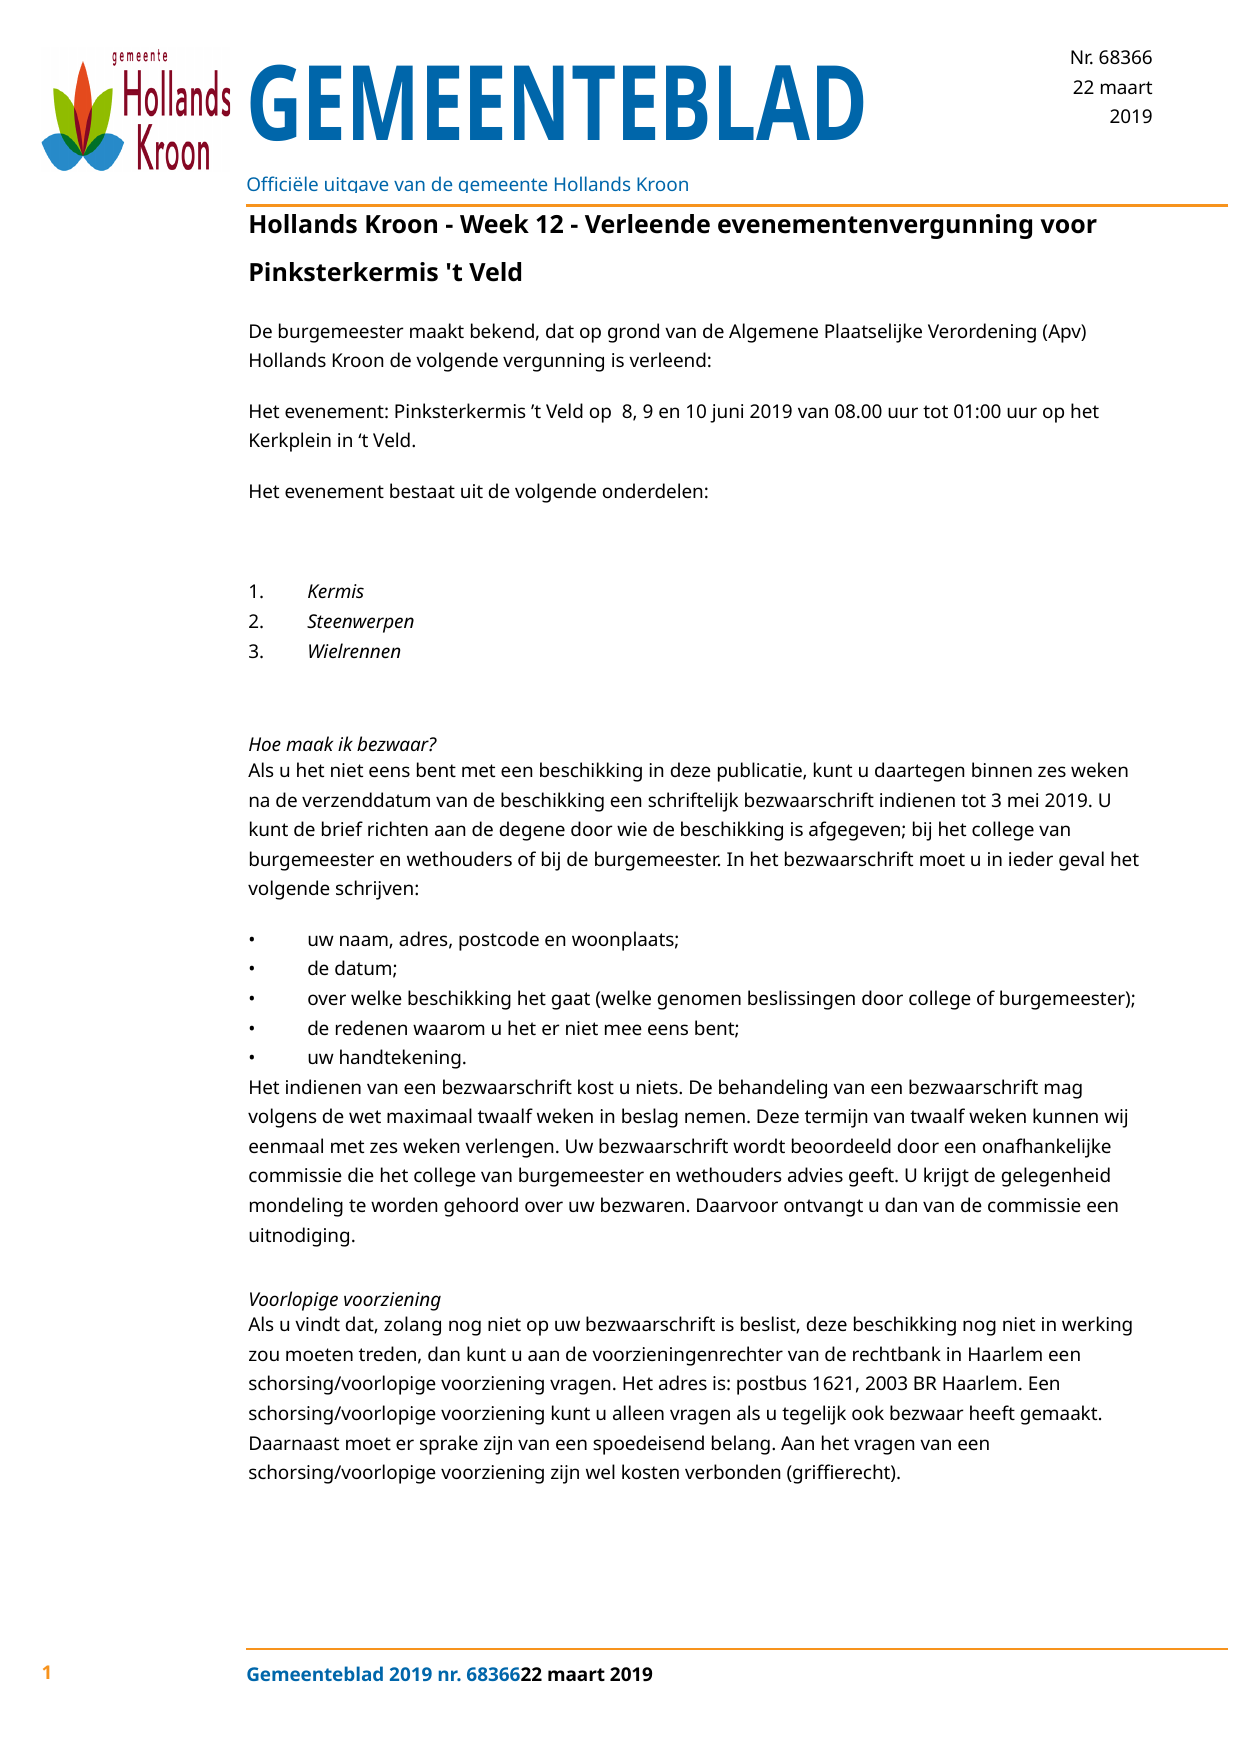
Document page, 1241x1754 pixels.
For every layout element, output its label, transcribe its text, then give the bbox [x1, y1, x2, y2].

text Voorlopige voorziening [248, 1286, 1152, 1311]
text Het indienen van een bezwaarschrift kost u niets. De behandeling van een bezwaarschrift mag volgens de wet maximaal twaalf weken in beslag nemen. Deze termijn van twaalf weken kunnen wij eenmaal met zes weken verlengen. Uw bezwaarschrift wordt beoordeeld door een onafhankelijke commissie die het college van burgemeester en wethouders advies geeft. U krijgt de gelegenheid mondeling te worden gehoord over uw bezwaren. Daarvoor ontvangt u dan van de commissie een uitnodiging. [248, 1074, 1152, 1247]
text Het evenement: Pinksterkermis ’t Veld op 8, 9 en 10 juni 2019 van 08.00 uur tot 01:00 uur op het Kerkplein in ‘t Veld. [248, 398, 1152, 453]
list over welke beschikking het gaat (welke genomen beslissingen door college of burgemeester); [248, 985, 1152, 1011]
list uw handtekening. [248, 1044, 1152, 1070]
list de datum; [248, 956, 1152, 981]
text Als u vindt dat, zolang nog niet op uw bezwaarschrift is beslist, deze beschikking nog niet in werking zou moeten treden, dan kunt u aan de voorzieningenrechter van de rechtbank in Haarlem een schorsing/voorlopige voorziening vragen. Het adres is: postbus 1621, 2003 BR Haarlem. Een schorsing/voorlopige voorziening kunt u alleen vragen als u tegelijk ook bezwaar heeft gemaakt. Daarnaast moet er sprake zijn van een spoedeisend belang. Aan het vragen van een schorsing/voorlopige voorziening zijn wel kosten verbonden (griffierecht). [248, 1311, 1152, 1485]
text De burgemeester maakt bekend, dat op grond van de Algemene Plaatselijke Verordening (Apv) Hollands Kroon de volgende vergunning is verleend: [248, 318, 1152, 373]
picture [41, 47, 231, 172]
list Wielrennen [248, 638, 1152, 664]
list Kermis [248, 579, 1152, 604]
text Hollands Kroon - Week 12 - Verleende evenementenvergunning voor Pinksterkermis 't Veld [248, 207, 1152, 288]
text Hoe maak ik bezwaar? [248, 731, 1152, 757]
list de redenen waarom u het er niet mee eens bent; [248, 1015, 1152, 1040]
list Steenwerpen [248, 608, 1152, 634]
text Het evenement bestaat uit de volgende onderdelen: [248, 478, 1152, 504]
list uw naam, adres, postcode en woonplaats; [248, 926, 1152, 952]
text Als u het niet eens bent met een beschikking in deze publicatie, kunt u daartegen binnen zes weken na de verzenddatum van de beschikking een schriftelijk bezwaarschrift indienen tot 3 mei 2019. U kunt de brief richten aan de degene door wie de beschikking is afgegeven; bij het college van burgemeester en wethouders of bij de burgemeester. In het bezwaarschrift moet u in ieder geval het volgende schrijven: [248, 757, 1152, 901]
